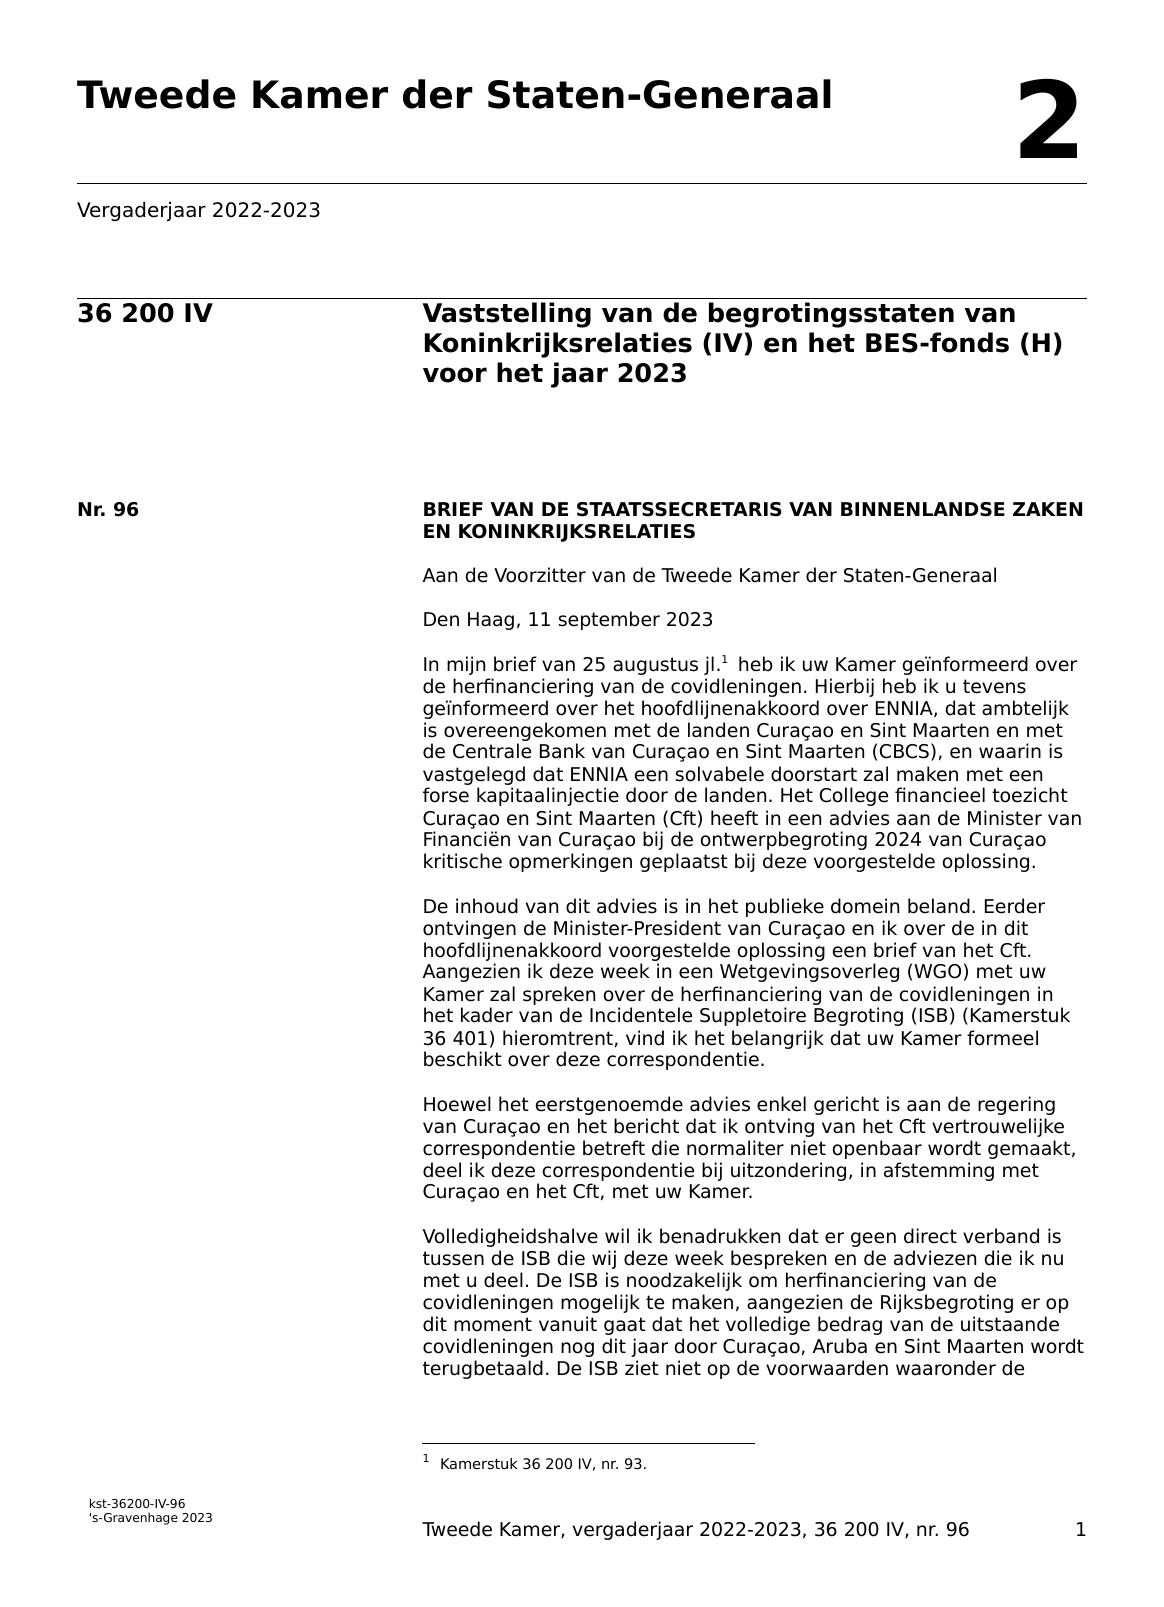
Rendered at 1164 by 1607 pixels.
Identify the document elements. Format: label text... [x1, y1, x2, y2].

table_header Tweede Kamer der Staten-Generaal [77, 59, 886, 183]
table_cell Vergaderjaar 2022-2023 [77, 184, 1087, 298]
text In mijn brief van 25 augustus jl. heb ik uw Kamer geïnformeerd over de herfinanciering van de covidleningen. Hierbij heb ik u tevens geïnformeerd over het hoofdlijnenakkoord over ENNIA, dat ambtelijk is overeengekomen met de landen Curaçao en Sint Maarten en met de Centrale Bank van Curaçao en Sint Maarten (CBCS), en waarin is vastgelegd dat ENNIA een solvabele doorstart zal maken met een forse kapitaalinjectie door de landen. Het College financieel toezicht Curaçao en Sint Maarten (Cft) heeft in een advies aan de Minister van Financiën van Curaçao bij de ontwerpbegroting 2024 van Curaçao kritische opmerkingen geplaatst bij deze voorgestelde oplossing. [422, 653, 1087, 873]
table_header 2 [886, 59, 1087, 183]
text 's-Gravenhage 2023 [88, 1511, 323, 1525]
subtitle 36 200 IV Vaststelling van de begrotingsstaten van Koninkrijksrelaties (IV) en het BES-fonds (H) voor het jaar 2023 [77, 299, 1087, 388]
text Aan de Voorzitter van de Tweede Kamer der Staten-Generaal [422, 565, 1087, 587]
subtitle Nr. 96 BRIEF VAN DE STAATSSECRETARIS VAN BINNENLANDSE ZAKEN EN KONINKRIJKSRELATIES [77, 499, 1087, 543]
text Volledigheidshalve wil ik benadrukken dat er geen direct verband is tussen de ISB die wij deze week bespreken en de adviezen die ik nu met u deel. De ISB is noodzakelijk om herfinanciering van de covidleningen mogelijk te maken, aangezien de Rijksbegroting er op dit moment vanuit gaat dat het volledige bedrag van de uitstaande covidleningen nog dit jaar door Curaçao, Aruba en Sint Maarten wordt terugbetaald. De ISB ziet niet op de voorwaarden waaronder de [422, 1226, 1087, 1379]
text Den Haag, 11 september 2023 [422, 609, 1087, 631]
text kst-36200-IV-96 [88, 1497, 323, 1511]
text Kamerstuk 36 200 IV, nr. 93. [422, 1452, 1087, 1474]
text De inhoud van dit advies is in het publieke domein beland. Eerder ontvingen de Minister-President van Curaçao en ik over de in dit hoofdlijnenakkoord voorgestelde oplossing een brief van het Cft. Aangezien ik deze week in een Wetgevingsoverleg (WGO) met uw Kamer zal spreken over de herfinanciering van de covidleningen in het kader van de Incidentele Suppletoire Begroting (ISB) (Kamerstuk 36 401) hieromtrent, vind ik het belangrijk dat uw Kamer formeel beschikt over deze correspondentie. [422, 896, 1087, 1071]
text Hoewel het eerstgenoemde advies enkel gericht is aan de regering van Curaçao en het bericht dat ik ontving van het Cft vertrouwelijke correspondentie betreft die normaliter niet openbaar wordt gemaakt, deel ik deze correspondentie bij uitzondering, in afstemming met Curaçao en het Cft, met uw Kamer. [422, 1093, 1087, 1203]
